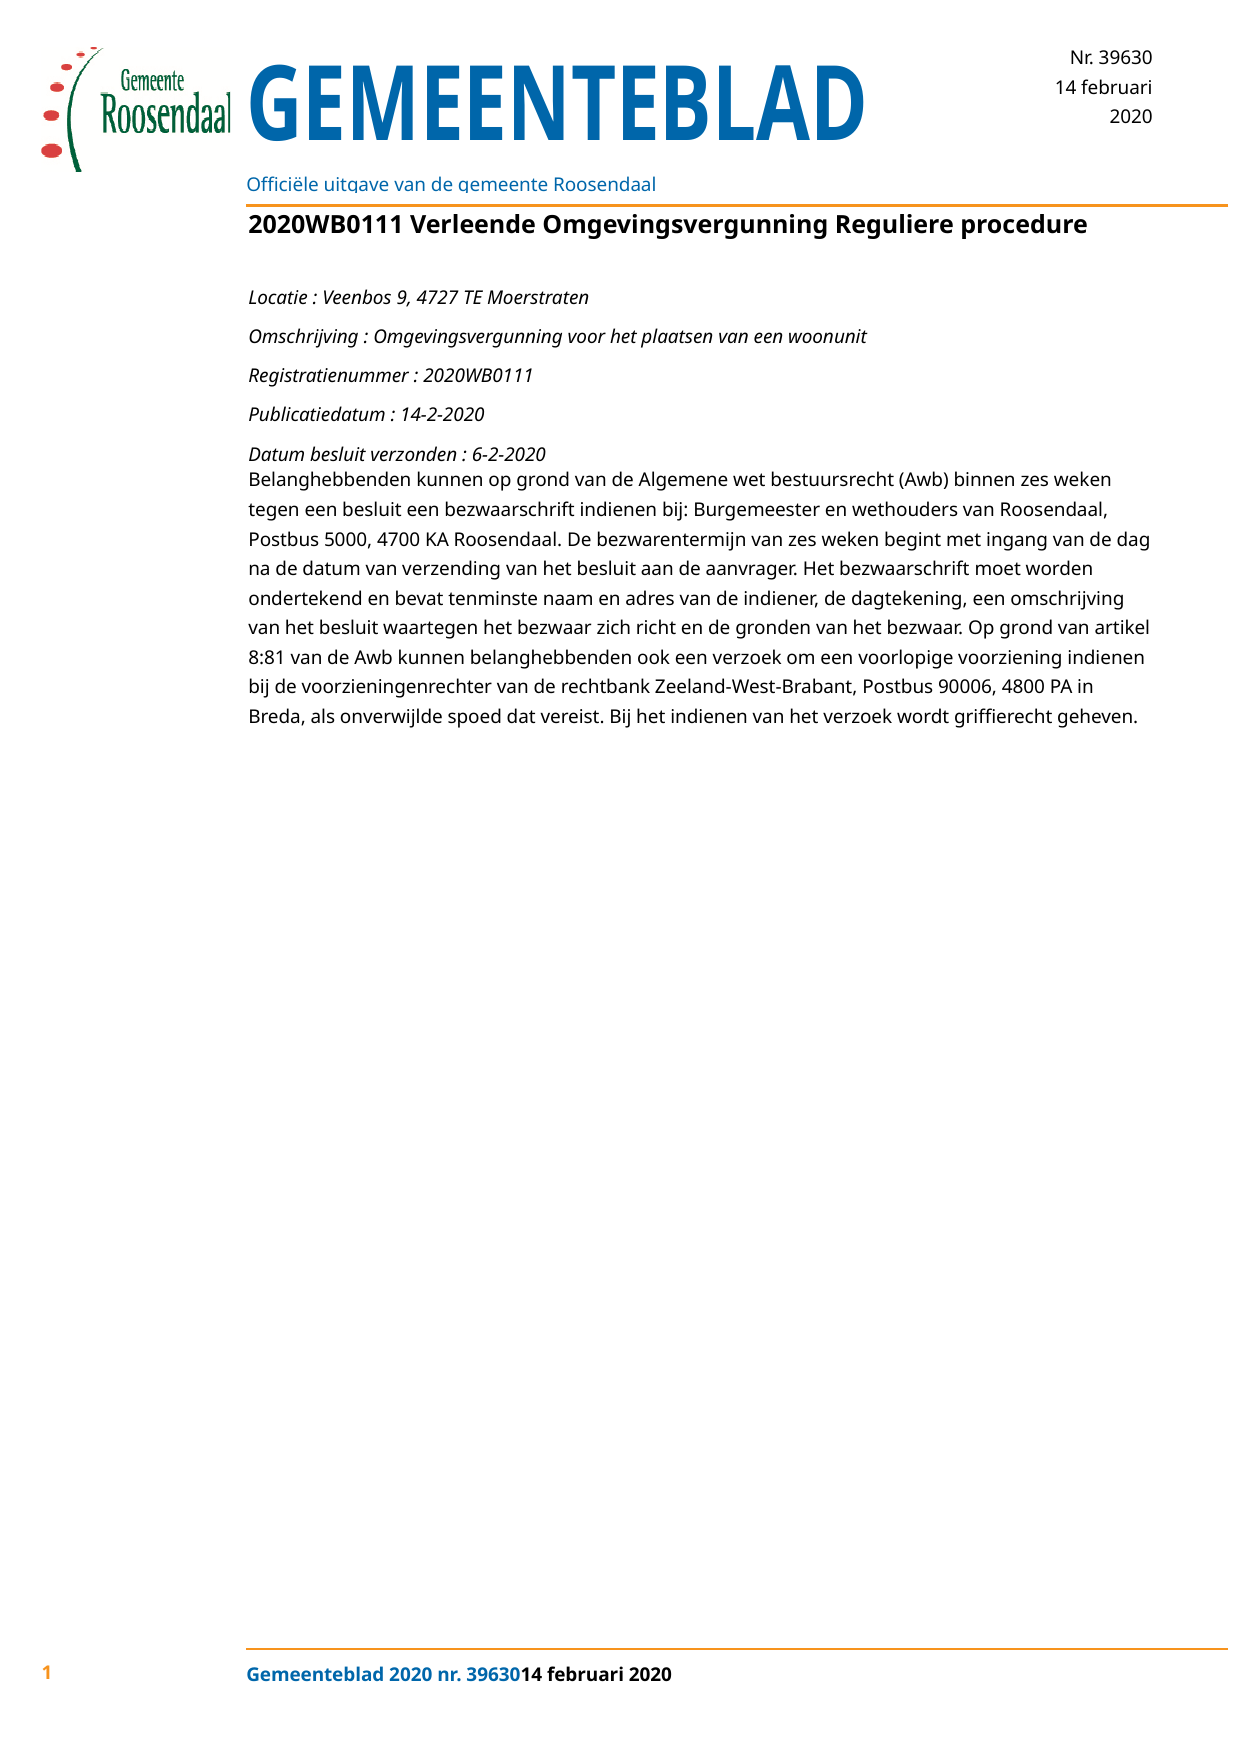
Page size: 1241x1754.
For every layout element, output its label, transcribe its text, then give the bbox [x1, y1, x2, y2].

text Belanghebbenden kunnen op grond van de Algemene wet bestuursrecht (Awb) binnen zes weken tegen een besluit een bezwaarschrift indienen bij: Burgemeester en wethouders van Roosendaal, Postbus 5000, 4700 KA Roosendaal. De bezwarentermijn van zes weken begint met ingang van de dag na de datum van verzending van het besluit aan de aanvrager. Het bezwaarschrift moet worden ondertekend en bevat tenminste naam en adres van de indiener, de dagtekening, een omschrijving van het besluit waartegen het bezwaar zich richt en de gronden van het bezwaar. Op grond van artikel 8:81 van de Awb kunnen belanghebbenden ook een verzoek om een voorlopige voorziening indienen bij de voorzieningenrechter van de rechtbank Zeeland-West-Brabant, Postbus 90006, 4800 PA in Breda, als onverwijlde spoed dat vereist. Bij het indienen van het verzoek wordt griffierecht geheven. [248, 467, 1152, 729]
picture [41, 47, 231, 172]
text 2020WB0111 Verleende Omgevingsvergunning Reguliere procedure [248, 207, 1152, 241]
text Publicatiedatum : 14-2-2020 [248, 402, 1152, 427]
text Registratienummer : 2020WB0111 [248, 362, 1152, 388]
text Datum besluit verzonden : 6-2-2020 [248, 441, 1152, 467]
text Locatie : Veenbos 9, 4727 TE Moerstraten [248, 284, 1152, 309]
text Omschrijving : Omgevingsvergunning voor het plaatsen van een woonunit [248, 323, 1152, 349]
